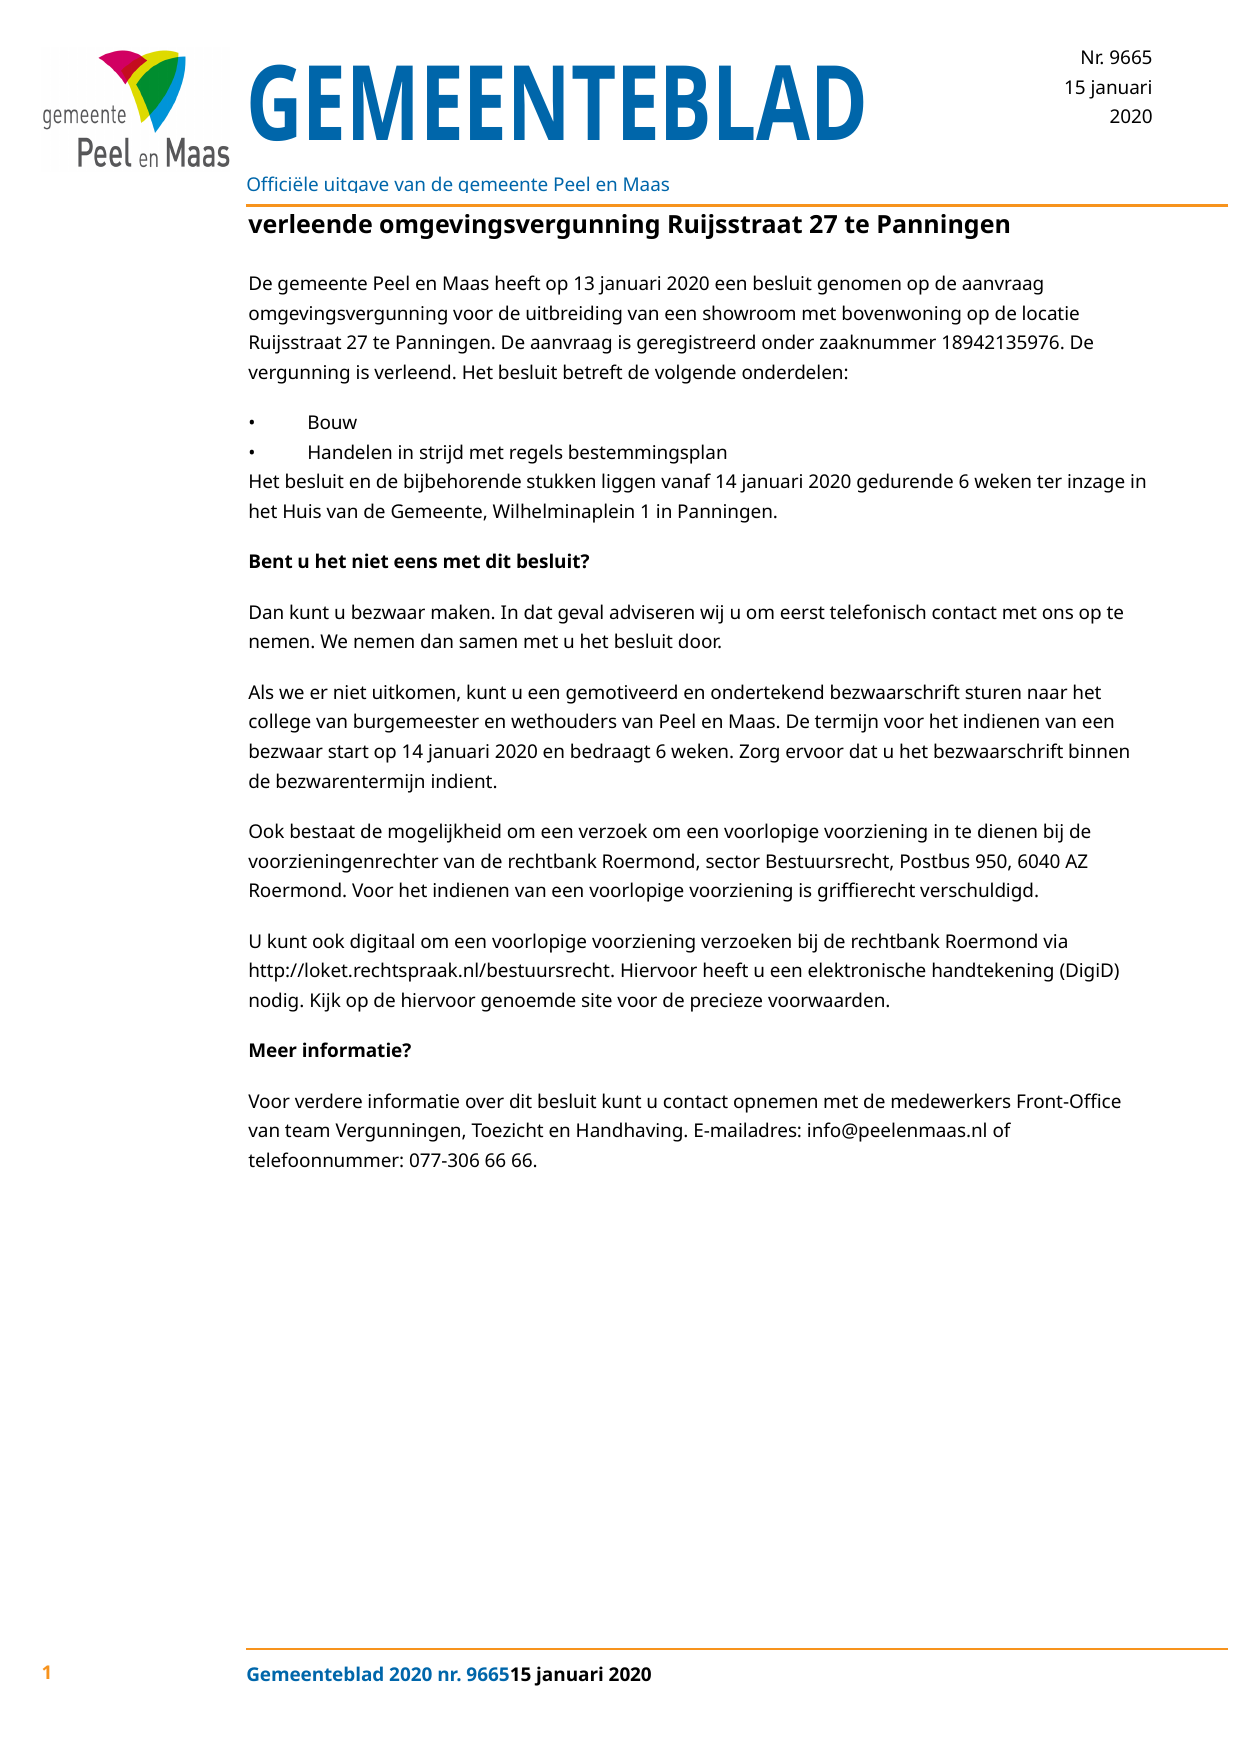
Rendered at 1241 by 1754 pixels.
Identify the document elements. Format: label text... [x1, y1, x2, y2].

text De gemeente Peel en Maas heeft op 13 januari 2020 een besluit genomen op de aanvraag omgevingsvergunning voor de uitbreiding van een showroom met bovenwoning op de locatie Ruijsstraat 27 te Panningen. De aanvraag is geregistreerd onder zaaknummer 18942135976. De vergunning is verleend. Het besluit betreft de volgende onderdelen: [248, 270, 1152, 385]
list Bouw [248, 409, 1152, 435]
picture [41, 47, 231, 172]
text Dan kunt u bezwaar maken. In dat geval adviseren wij u om eerst telefonisch contact met ons op te nemen. We nemen dan samen met u het besluit door. [248, 599, 1152, 654]
text Meer informatie? [248, 1037, 1152, 1063]
text Als we er niet uitkomen, kunt u een gemotiveerd en ondertekend bezwaarschrift sturen naar het college van burgemeester en wethouders van Peel en Maas. De termijn voor het indienen van een bezwaar start op 14 januari 2020 en bedraagt 6 weken. Zorg ervoor dat u het bezwaarschrift binnen de bezwarentermijn indient. [248, 679, 1152, 793]
text Voor verdere informatie over dit besluit kunt u contact opnemen met de medewerkers Front-Office van team Vergunningen, Toezicht en Handhaving. E-mailadres: info@peelenmaas.nl of telefoonnummer: 077-306 66 66. [248, 1088, 1152, 1173]
text verleende omgevingsvergunning Ruijsstraat 27 te Panningen [248, 207, 1152, 241]
list Handelen in strijd met regels bestemmingsplan [248, 439, 1152, 465]
text Ook bestaat de mogelijkheid om een verzoek om een voorlopige voorziening in te dienen bij de voorzieningenrechter van de rechtbank Roermond, sector Bestuursrecht, Postbus 950, 6040 AZ Roermond. Voor het indienen van een voorlopige voorziening is griffierecht verschuldigd. [248, 818, 1152, 903]
text Bent u het niet eens met dit besluit? [248, 549, 1152, 574]
text U kunt ook digitaal om een voorlopige voorziening verzoeken bij de rechtbank Roermond via http://loket.rechtspraak.nl/bestuursrecht. Hiervoor heeft u een elektronische handtekening (DigiD) nodig. Kijk op de hiervoor genoemde site voor de precieze voorwaarden. [248, 928, 1152, 1013]
text Het besluit en de bijbehorende stukken liggen vanaf 14 januari 2020 gedurende 6 weken ter inzage in het Huis van de Gemeente, Wilhelminaplein 1 in Panningen. [248, 469, 1152, 524]
